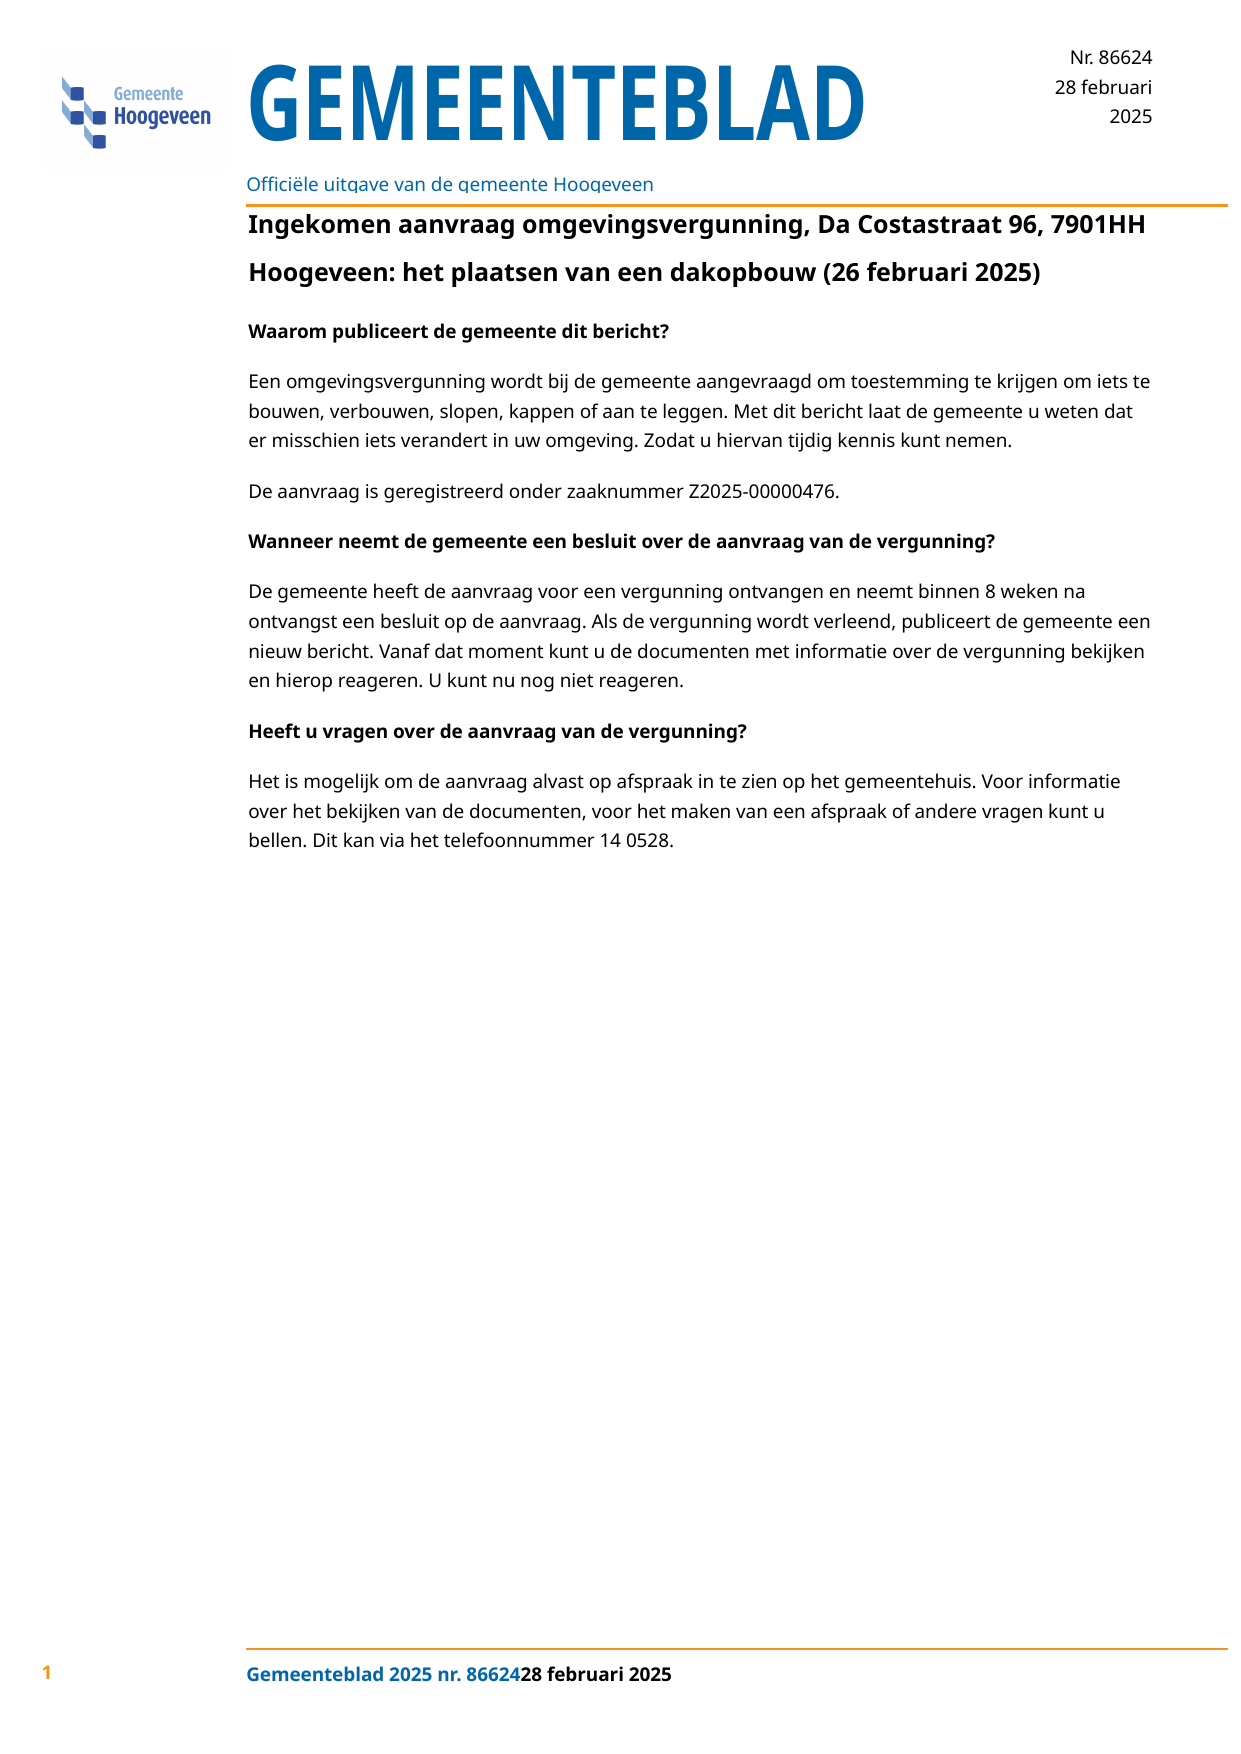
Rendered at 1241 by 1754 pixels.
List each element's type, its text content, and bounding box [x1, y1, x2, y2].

text Een omgevingsvergunning wordt bij de gemeente aangevraagd om toestemming te krijgen om iets te bouwen, verbouwen, slopen, kappen of aan te leggen. Met dit bericht laat de gemeente u weten dat er misschien iets verandert in uw omgeving. Zodat u hiervan tijdig kennis kunt nemen. [248, 368, 1152, 453]
text Waarom publiceert de gemeente dit bericht? [248, 318, 1152, 344]
text Heeft u vragen over de aanvraag van de vergunning? [248, 718, 1152, 744]
text De gemeente heeft de aanvraag voor een vergunning ontvangen en neemt binnen 8 weken na ontvangst een besluit op de aanvraag. Als de vergunning wordt verleend, publiceert de gemeente een nieuw bericht. Vanaf dat moment kunt u de documenten met informatie over de vergunning bekijken en hierop reageren. U kunt nu nog niet reageren. [248, 579, 1152, 693]
text Ingekomen aanvraag omgevingsvergunning, Da Costastraat 96, 7901HH Hoogeveen: het plaatsen van een dakopbouw (26 februari 2025) [248, 207, 1152, 288]
text De aanvraag is geregistreerd onder zaaknummer Z2025-00000476. [248, 478, 1152, 504]
picture [41, 47, 231, 172]
text Wanneer neemt de gemeente een besluit over de aanvraag van de vergunning? [248, 528, 1152, 554]
text Het is mogelijk om de aanvraag alvast op afspraak in te zien op het gemeentehuis. Voor informatie over het bekijken van de documenten, voor het maken van een afspraak of andere vragen kunt u bellen. Dit kan via het telefoonnummer 14 0528. [248, 768, 1152, 853]
